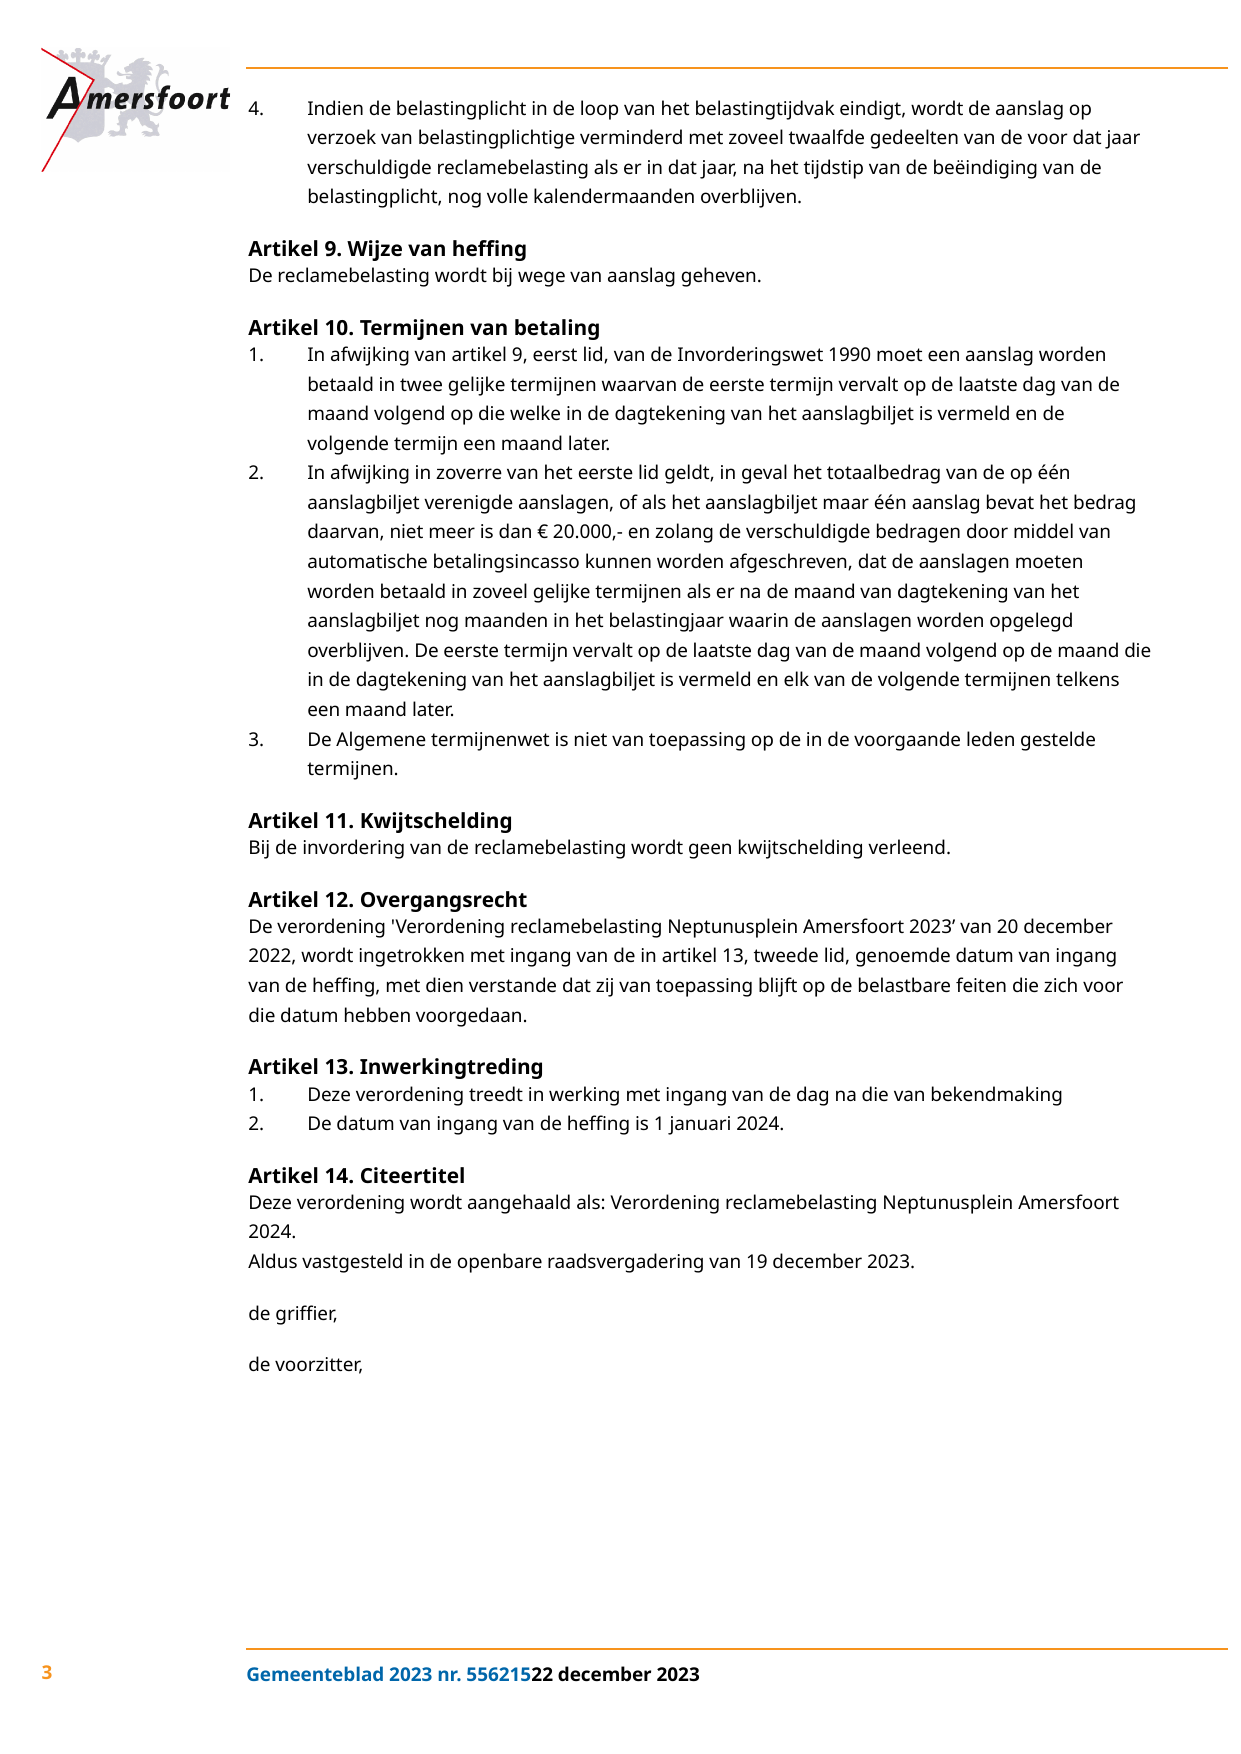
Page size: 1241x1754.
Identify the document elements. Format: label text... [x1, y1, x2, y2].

text Bij de invordering van de reclamebelasting wordt geen kwijtschelding verleend. [248, 834, 1152, 860]
list In afwijking van artikel 9, eerst lid, van de Invorderingswet 1990 moet een aanslag worden betaald in twee gelijke termijnen waarvan de eerste termijn vervalt op de laatste dag van de maand volgend op die welke in de dagtekening van het aanslagbiljet is vermeld en de volgende termijn een maand later. [248, 341, 1152, 456]
text Artikel 10. Termijnen van betaling [248, 313, 1152, 341]
text Deze verordening wordt aangehaald als: Verordening reclamebelasting Neptunusplein Amersfoort 2024. [248, 1189, 1152, 1244]
text de voorzitter, [248, 1351, 1152, 1377]
text de griffier, [248, 1300, 1152, 1326]
list Indien de belastingplicht in de loop van het belastingtijdvak eindigt, wordt de aanslag op verzoek van belastingplichtige verminderd met zoveel twaalfde gedeelten van de voor dat jaar verschuldigde reclamebelasting als er in dat jaar, na het tijdstip van de beëindiging van de belastingplicht, nog volle kalendermaanden overblijven. [248, 95, 1152, 209]
text De reclamebelasting wordt bij wege van aanslag geheven. [248, 262, 1152, 288]
list De datum van ingang van de heffing is 1 januari 2024. [248, 1110, 1152, 1136]
picture [41, 47, 231, 172]
text Artikel 9. Wijze van heffing [248, 234, 1152, 262]
text Artikel 14. Citeertitel [248, 1161, 1152, 1189]
list In afwijking in zoverre van het eerste lid geldt, in geval het totaalbedrag van de op één aanslagbiljet verenigde aanslagen, of als het aanslagbiljet maar één aanslag bevat het bedrag daarvan, niet meer is dan € 20.000,- en zolang de verschuldigde bedragen door middel van automatische betalingsincasso kunnen worden afgeschreven, dat de aanslagen moeten worden betaald in zoveel gelijke termijnen als er na de maand van dagtekening van het aanslagbiljet nog maanden in het belastingjaar waarin de aanslagen worden opgelegd overblijven. De eerste termijn vervalt op de laatste dag van de maand volgend op de maand die in de dagtekening van het aanslagbiljet is vermeld en elk van de volgende termijnen telkens een maand later. [248, 459, 1152, 722]
text De verordening 'Verordening reclamebelasting Neptunusplein Amersfoort 2023’ van 20 december 2022, wordt ingetrokken met ingang van de in artikel 13, tweede lid, genoemde datum van ingang van de heffing, met dien verstande dat zij van toepassing blijft op de belastbare feiten die zich voor die datum hebben voorgedaan. [248, 913, 1152, 1028]
text Artikel 12. Overgangsrecht [248, 885, 1152, 913]
text Artikel 13. Inwerkingtreding [248, 1052, 1152, 1081]
text Artikel 11. Kwijtschelding [248, 806, 1152, 834]
list Deze verordening treedt in werking met ingang van de dag na die van bekendmaking [248, 1081, 1152, 1106]
list De Algemene termijnenwet is niet van toepassing op de in de voorgaande leden gestelde termijnen. [248, 726, 1152, 781]
text Aldus vastgesteld in de openbare raadsvergadering van 19 december 2023. [248, 1248, 1152, 1274]
